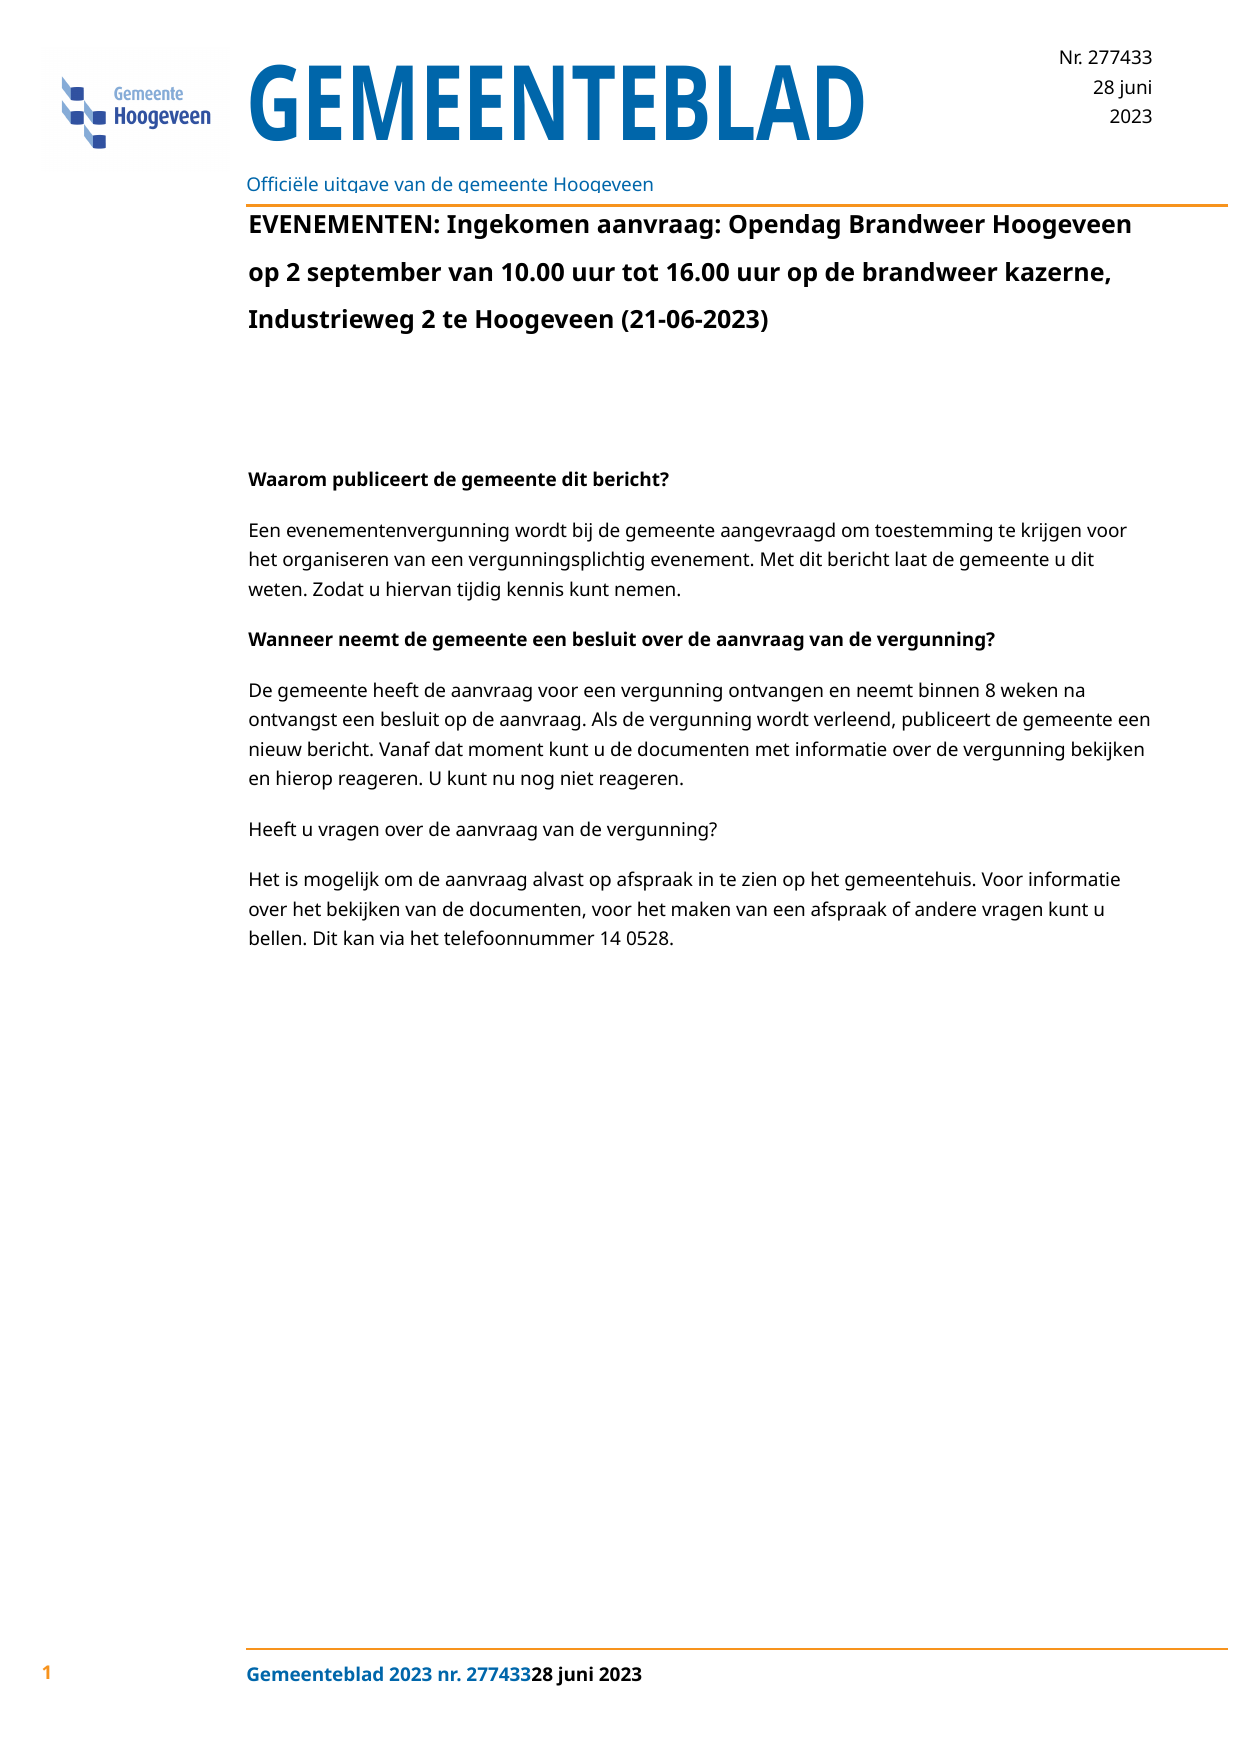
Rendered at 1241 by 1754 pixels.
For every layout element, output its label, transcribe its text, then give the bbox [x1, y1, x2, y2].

text Heeft u vragen over de aanvraag van de vergunning? [248, 816, 1152, 842]
text Wanneer neemt de gemeente een besluit over de aanvraag van de vergunning? [248, 626, 1152, 652]
picture [41, 47, 231, 172]
text Het is mogelijk om de aanvraag alvast op afspraak in te zien op het gemeentehuis. Voor informatie over het bekijken van de documenten, voor het maken van een afspraak of andere vragen kunt u bellen. Dit kan via het telefoonnummer 14 0528. [248, 866, 1152, 951]
text Waarom publiceert de gemeente dit bericht? [248, 466, 1152, 492]
text Een evenementenvergunning wordt bij de gemeente aangevraagd om toestemming te krijgen voor het organiseren van een vergunningsplichtig evenement. Met dit bericht laat de gemeente u dit weten. Zodat u hiervan tijdig kennis kunt nemen. [248, 517, 1152, 602]
text EVENEMENTEN: Ingekomen aanvraag: Opendag Brandweer Hoogeveen op 2 september van 10.00 uur tot 16.00 uur op de brandweer kazerne, Industrieweg 2 te Hoogeveen (21-06-2023) [248, 207, 1152, 336]
text De gemeente heeft de aanvraag voor een vergunning ontvangen en neemt binnen 8 weken na ontvangst een besluit op de aanvraag. Als de vergunning wordt verleend, publiceert de gemeente een nieuw bericht. Vanaf dat moment kunt u de documenten met informatie over de vergunning bekijken en hierop reageren. U kunt nu nog niet reageren. [248, 677, 1152, 791]
